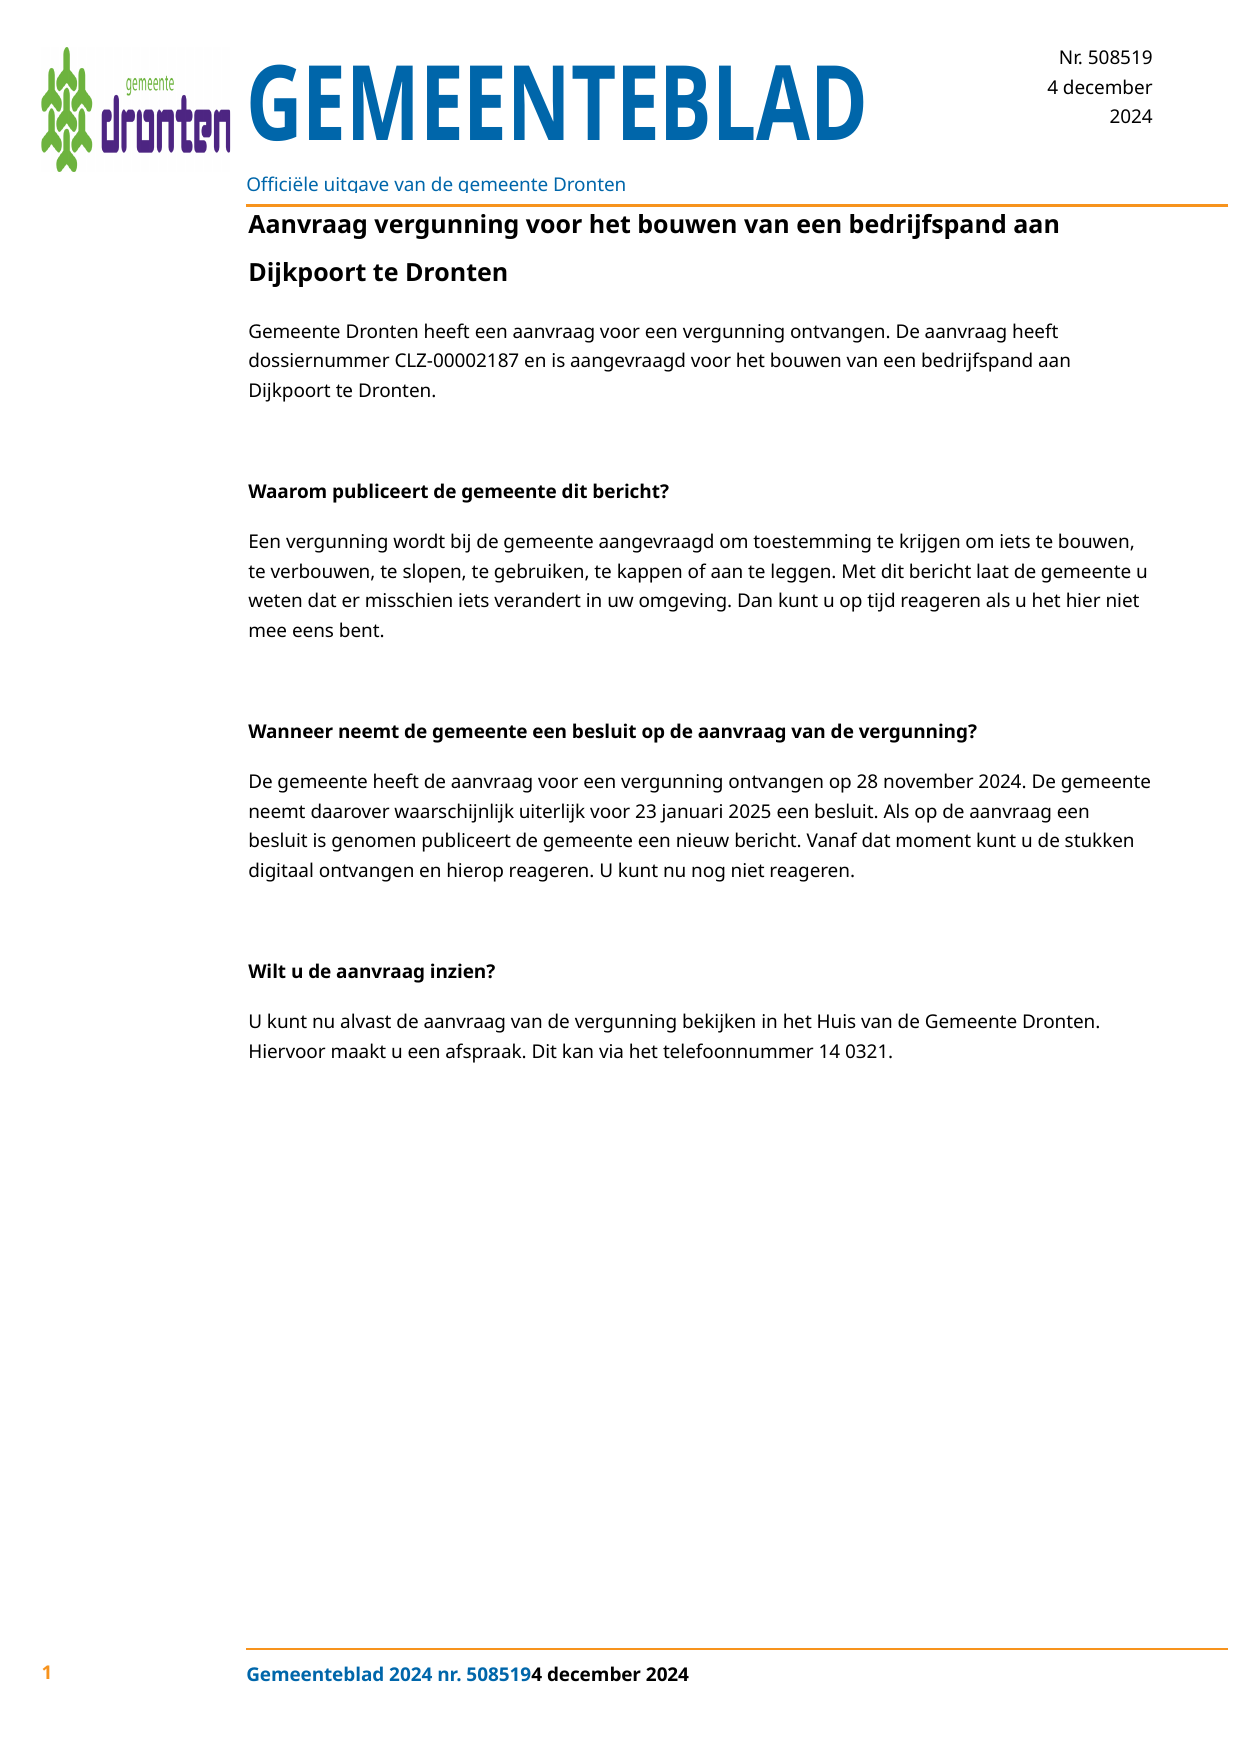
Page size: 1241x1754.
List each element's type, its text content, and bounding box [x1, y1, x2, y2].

text Waarom publiceert de gemeente dit bericht? [248, 478, 1152, 504]
text Een vergunning wordt bij de gemeente aangevraagd om toestemming te krijgen om iets te bouwen, te verbouwen, te slopen, te gebruiken, te kappen of aan te leggen. Met dit bericht laat de gemeente u weten dat er misschien iets verandert in uw omgeving. Dan kunt u op tijd reageren als u het hier niet mee eens bent. [248, 528, 1152, 643]
text U kunt nu alvast de aanvraag van de vergunning bekijken in het Huis van de Gemeente Dronten. Hiervoor maakt u een afspraak. Dit kan via het telefoonnummer 14 0321. [248, 1008, 1152, 1064]
text De gemeente heeft de aanvraag voor een vergunning ontvangen op 28 november 2024. De gemeente neemt daarover waarschijnlijk uiterlijk voor 23 januari 2025 een besluit. Als op de aanvraag een besluit is genomen publiceert de gemeente een nieuw bericht. Vanaf dat moment kunt u de stukken digitaal ontvangen en hierop reageren. U kunt nu nog niet reageren. [248, 768, 1152, 883]
text Wilt u de aanvraag inzien? [248, 958, 1152, 984]
text Aanvraag vergunning voor het bouwen van een bedrijfspand aan Dijkpoort te Dronten [248, 207, 1152, 288]
picture [41, 47, 231, 172]
text Gemeente Dronten heeft een aanvraag voor een vergunning ontvangen. De aanvraag heeft dossiernummer CLZ-00002187 en is aangevraagd voor het bouwen van een bedrijfspand aan Dijkpoort te Dronten. [248, 318, 1152, 403]
text Wanneer neemt de gemeente een besluit op de aanvraag van de vergunning? [248, 718, 1152, 744]
